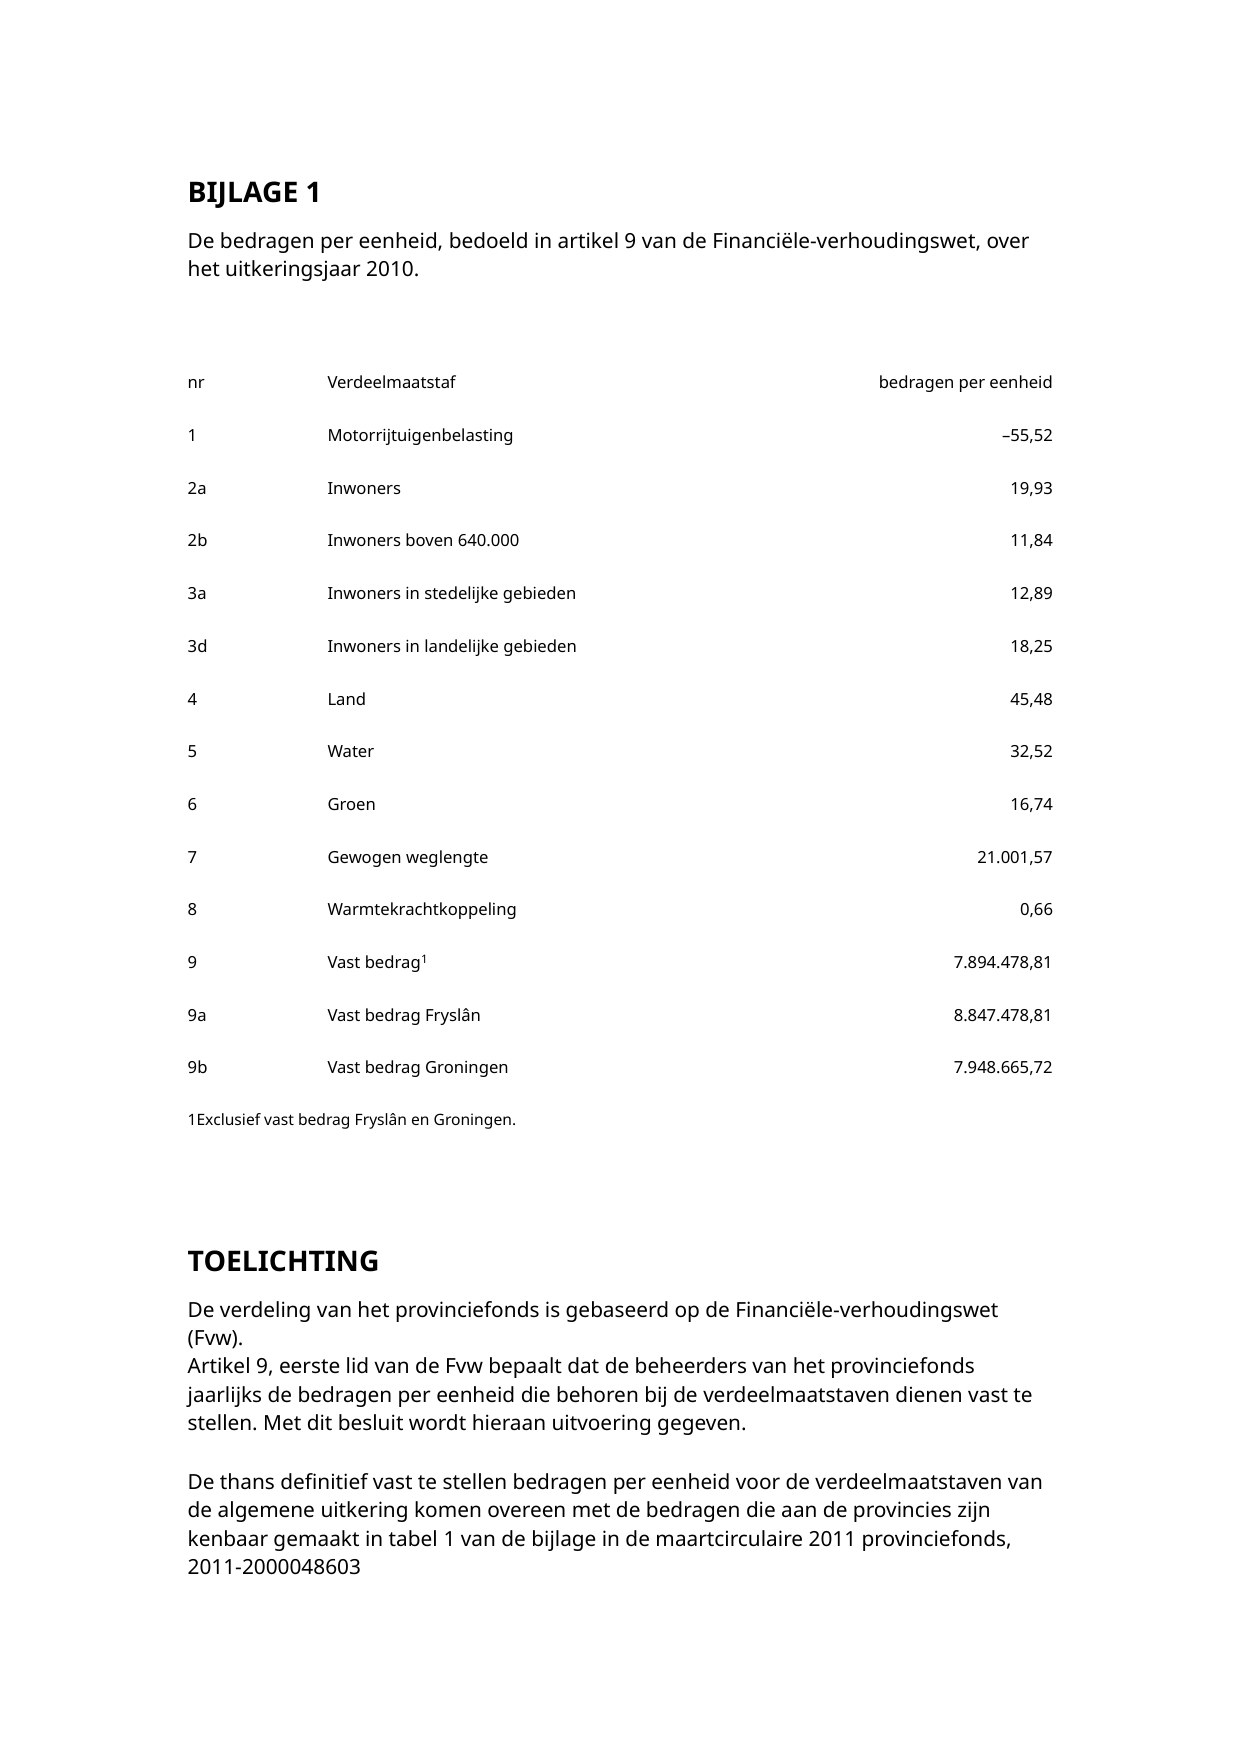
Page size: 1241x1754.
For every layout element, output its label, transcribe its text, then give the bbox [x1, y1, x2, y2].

table_cell 7.894.478,81 [755, 951, 1053, 1003]
table_cell 7 [188, 845, 327, 898]
table_cell 18,25 [755, 635, 1053, 687]
table_cell –55,52 [755, 424, 1053, 476]
table_cell 45,48 [755, 687, 1053, 740]
table_header bedragen per eenheid [755, 371, 1053, 424]
table_cell Inwoners in stedelijke gebieden [327, 582, 755, 634]
table_cell Water [327, 740, 755, 793]
table_cell Motorrijtuigenbelasting [327, 424, 755, 476]
table_cell 9 [188, 951, 327, 1003]
text De bedragen per eenheid, bedoeld in artikel 9 van de Financiële-verhoudingswet, over het uitkeringsjaar 2010. [187, 226, 1053, 283]
table_cell Vast bedrag1 [327, 951, 755, 1003]
table_cell 21.001,57 [755, 845, 1053, 898]
table_cell 3a [188, 582, 327, 634]
table_cell Warmtekrachtkoppeling [327, 898, 755, 951]
table_cell Vast bedrag Fryslân [327, 1004, 755, 1056]
table_cell 5 [188, 740, 327, 793]
table_cell 7.948.665,72 [755, 1056, 1053, 1109]
text De thans definitief vast te stellen bedragen per eenheid voor de verdeelmaatstaven van de algemene uitkering komen overeen met de bedragen die aan de provincies zijn kenbaar gemaakt in tabel 1 van de bijlage in de maartcirculaire 2011 provinciefonds, 2011-2000048603 [187, 1467, 1053, 1581]
table_cell Gewogen weglengte [327, 845, 755, 898]
table_cell 9b [188, 1056, 327, 1109]
table_cell 1 [188, 424, 327, 476]
table_cell 19,93 [755, 476, 1053, 529]
table_cell 3d [188, 635, 327, 687]
table_cell 0,66 [755, 898, 1053, 951]
subtitle TOELICHTING [187, 1241, 1053, 1280]
table_cell 8 [188, 898, 327, 951]
table_cell 9a [188, 1004, 327, 1056]
table_cell 4 [188, 687, 327, 740]
table_cell 11,84 [755, 529, 1053, 582]
table_cell Inwoners boven 640.000 [327, 529, 755, 582]
table_cell Vast bedrag Groningen [327, 1056, 755, 1109]
table_cell 1Exclusief vast bedrag Fryslân en Groningen. [188, 1109, 1053, 1160]
table_cell 2a [188, 476, 327, 529]
table_cell Inwoners [327, 476, 755, 529]
subtitle BIJLAGE 1 [187, 172, 1053, 211]
table_cell Inwoners in landelijke gebieden [327, 635, 755, 687]
table_header Verdeelmaatstaf [327, 371, 755, 424]
table_cell Groen [327, 793, 755, 845]
table_cell 6 [188, 793, 327, 845]
table_header nr [188, 371, 327, 424]
table_cell Land [327, 687, 755, 740]
table_cell 32,52 [755, 740, 1053, 793]
table_cell 8.847.478,81 [755, 1004, 1053, 1056]
text Artikel 9, eerste lid van de Fvw bepaalt dat de beheerders van het provinciefonds jaarlijks de bedragen per eenheid die behoren bij de verdeelmaatstaven dienen vast te stellen. Met dit besluit wordt hieraan uitvoering gegeven. [187, 1352, 1053, 1437]
table_cell 16,74 [755, 793, 1053, 845]
table_cell 2b [188, 529, 327, 582]
table_cell 12,89 [755, 582, 1053, 634]
text De verdeling van het provinciefonds is gebaseerd op de Financiële-verhoudingswet (Fvw). [187, 1295, 1053, 1352]
